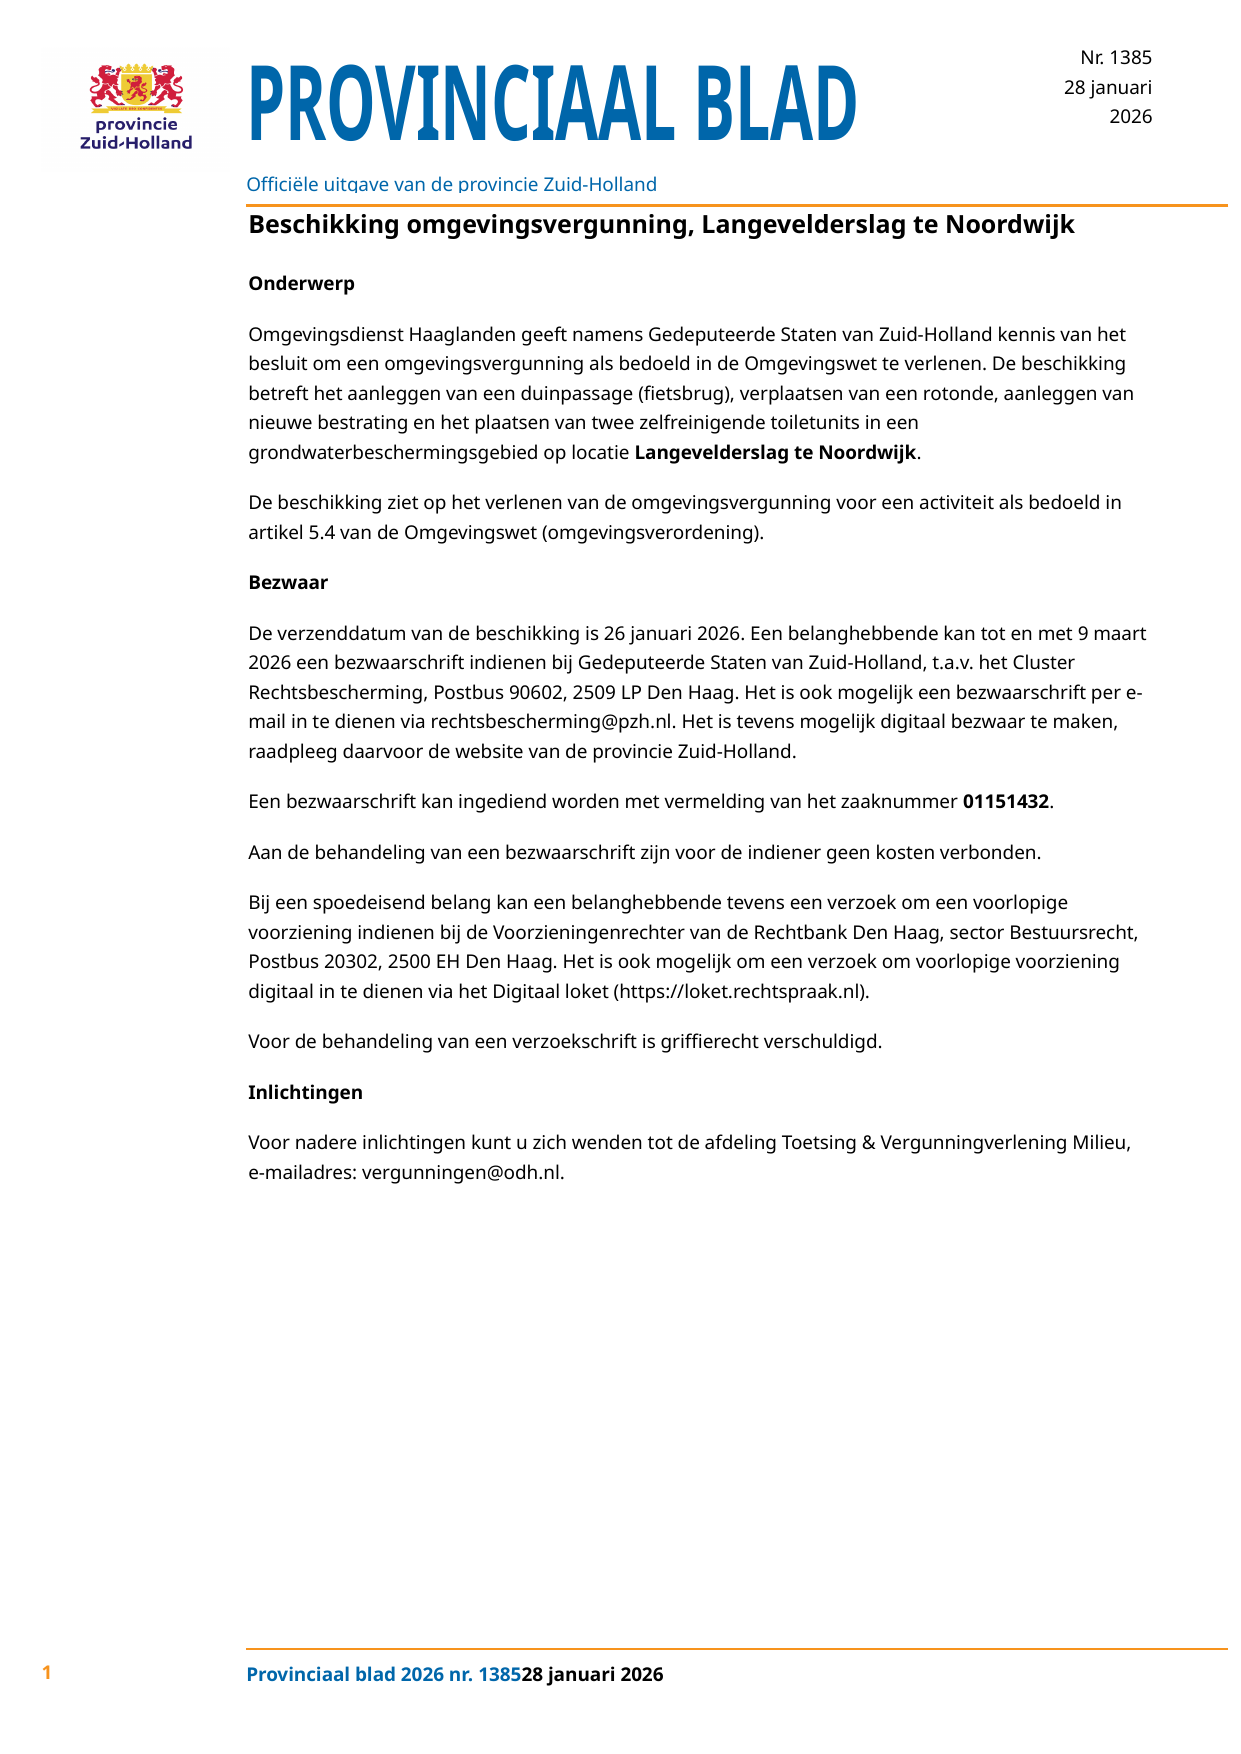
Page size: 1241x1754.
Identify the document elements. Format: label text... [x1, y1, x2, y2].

picture [41, 47, 231, 172]
text Beschikking omgevingsvergunning, Langevelderslag te Noordwijk [248, 207, 1152, 241]
text Inlichtingen [248, 1079, 1152, 1105]
text Een bezwaarschrift kan ingediend worden met vermelding van het zaaknummer 01151432. [248, 789, 1152, 814]
text De beschikking ziet op het verlenen van de omgevingsvergunning voor een activiteit als bedoeld in artikel 5.4 van de Omgevingswet (omgevingsverordening). [248, 489, 1152, 545]
text De verzenddatum van de beschikking is 26 januari 2026. Een belanghebbende kan tot en met 9 maart 2026 een bezwaarschrift indienen bij Gedeputeerde Staten van Zuid-Holland, t.a.v. het Cluster Rechtsbescherming, Postbus 90602, 2509 LP Den Haag. Het is ook mogelijk een bezwaarschrift per e-mail in te dienen via rechtsbescherming@pzh.nl. Het is tevens mogelijk digitaal bezwaar te maken, raadpleeg daarvoor de website van de provincie Zuid-Holland. [248, 620, 1152, 764]
text Aan de behandeling van een bezwaarschrift zijn voor de indiener geen kosten verbonden. [248, 839, 1152, 865]
text Voor nadere inlichtingen kunt u zich wenden tot de afdeling Toetsing & Vergunningverlening Milieu, e-mailadres: vergunningen@odh.nl. [248, 1129, 1152, 1185]
text Bij een spoedeisend belang kan een belanghebbende tevens een verzoek om een voorlopige voorziening indienen bij de Voorzieningenrechter van de Rechtbank Den Haag, sector Bestuursrecht, Postbus 20302, 2500 EH Den Haag. Het is ook mogelijk om een verzoek om voorlopige voorziening digitaal in te dienen via het Digitaal loket (https://loket.rechtspraak.nl). [248, 889, 1152, 1004]
text Omgevingsdienst Haaglanden geeft namens Gedeputeerde Staten van Zuid-Holland kennis van het besluit om een omgevingsvergunning als bedoeld in de Omgevingswet te verlenen. De beschikking betreft het aanleggen van een duinpassage (fietsbrug), verplaatsen van een rotonde, aanleggen van nieuwe bestrating en het plaatsen van twee zelfreinigende toiletunits in een grondwaterbeschermingsgebied op locatie Langevelderslag te Noordwijk. [248, 321, 1152, 465]
text Voor de behandeling van een verzoekschrift is griffierecht verschuldigd. [248, 1029, 1152, 1054]
text Bezwaar [248, 569, 1152, 595]
text Onderwerp [248, 270, 1152, 296]
